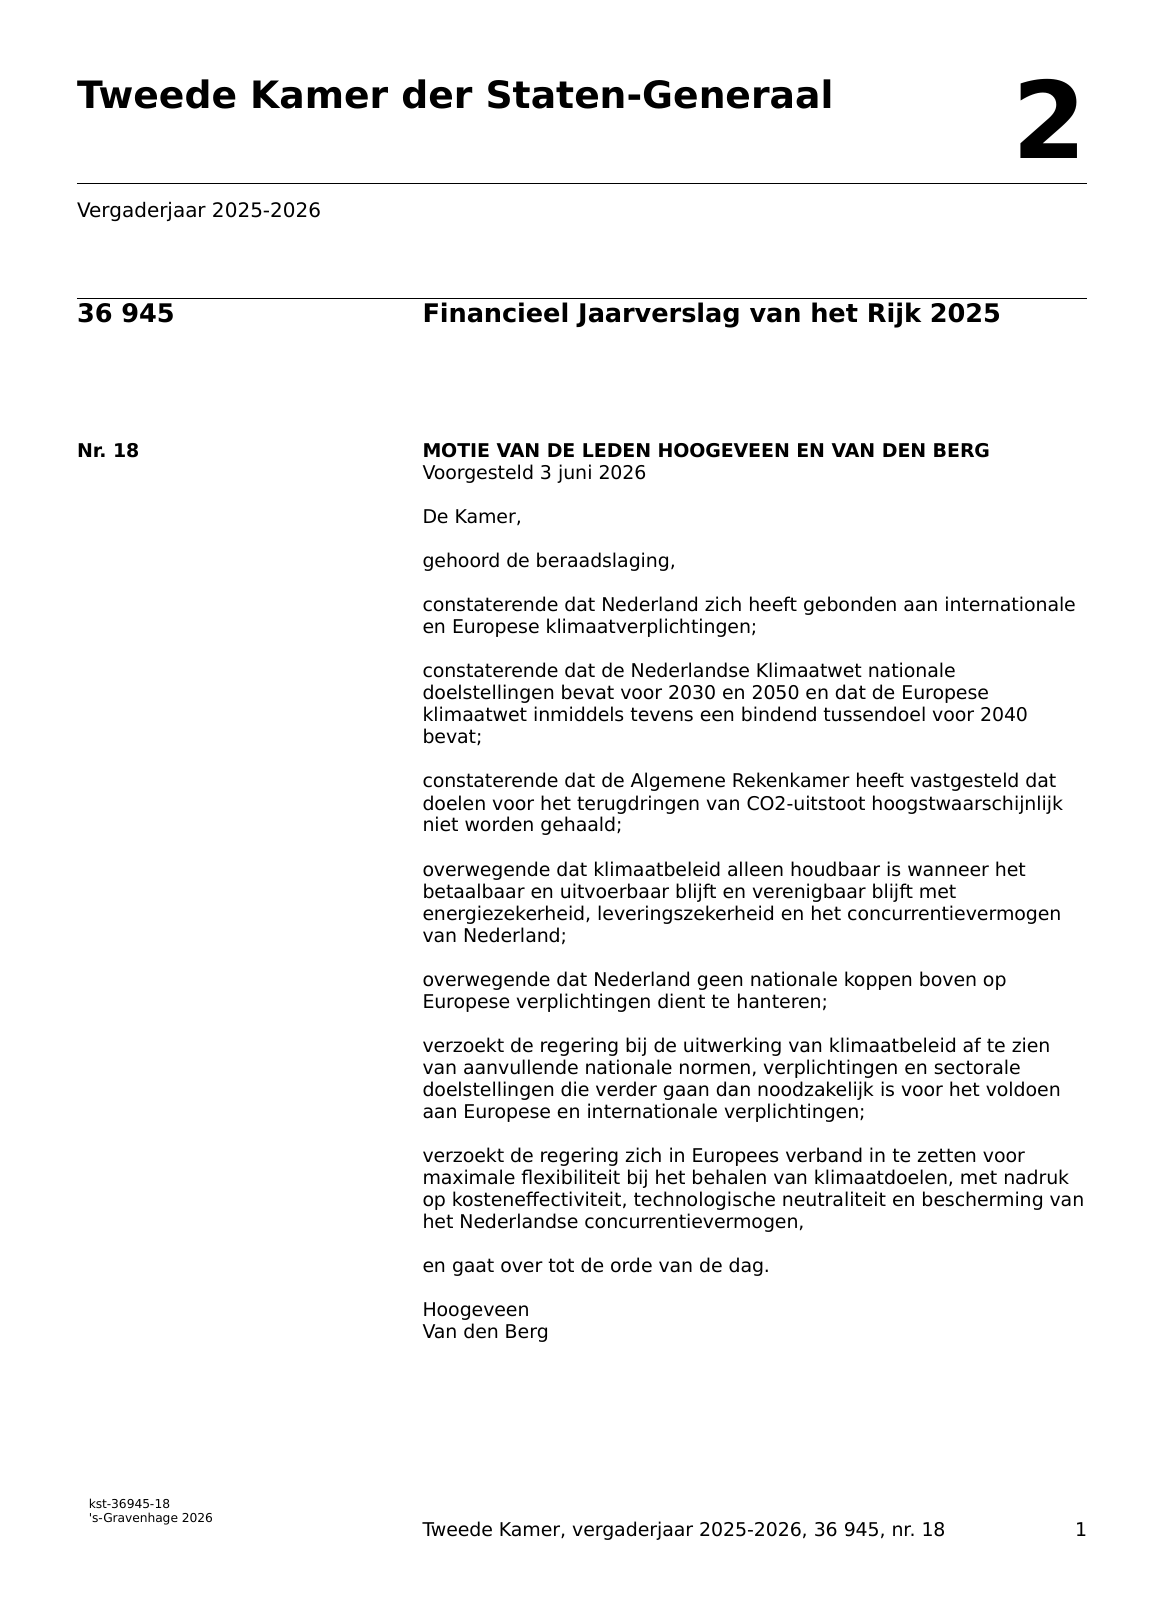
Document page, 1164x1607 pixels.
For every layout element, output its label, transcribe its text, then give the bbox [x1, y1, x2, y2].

text verzoekt de regering zich in Europees verband in te zetten voor maximale flexibiliteit bij het behalen van klimaatdoelen, met nadruk op kosteneffectiviteit, technologische neutraliteit en bescherming van het Nederlandse concurrentievermogen, [422, 1145, 1087, 1233]
text Van den Berg [422, 1321, 1087, 1343]
text constaterende dat de Algemene Rekenkamer heeft vastgesteld dat doelen voor het terugdringen van CO2-uitstoot hoogstwaarschijnlijk niet worden gehaald; [422, 770, 1087, 836]
text constaterende dat de Nederlandse Klimaatwet nationale doelstellingen bevat voor 2030 en 2050 en dat de Europese klimaatwet inmiddels tevens een bindend tussendoel voor 2040 bevat; [422, 660, 1087, 748]
text constaterende dat Nederland zich heeft gebonden aan internationale en Europese klimaatverplichtingen; [422, 594, 1087, 638]
text overwegende dat Nederland geen nationale koppen boven op Europese verplichtingen dient te hanteren; [422, 969, 1087, 1013]
text 's-Gravenhage 2026 [88, 1511, 323, 1525]
text kst-36945-18 [88, 1497, 323, 1511]
text verzoekt de regering bij de uitwerking van klimaatbeleid af te zien van aanvullende nationale normen, verplichtingen en sectorale doelstellingen die verder gaan dan noodzakelijk is voor het voldoen aan Europese en internationale verplichtingen; [422, 1035, 1087, 1123]
subtitle Nr. 18 MOTIE VAN DE LEDEN HOOGEVEEN EN VAN DEN BERG [77, 440, 1087, 462]
table_header Tweede Kamer der Staten-Generaal [77, 59, 886, 183]
text Voorgesteld 3 juni 2026 [422, 462, 1087, 484]
text en gaat over tot de orde van de dag. [422, 1255, 1087, 1277]
table_header 2 [886, 59, 1087, 183]
subtitle 36 945 Financieel Jaarverslag van het Rijk 2025 [77, 299, 1087, 329]
text Hoogeveen [422, 1299, 1087, 1321]
text De Kamer, [422, 506, 1087, 528]
text overwegende dat klimaatbeleid alleen houdbaar is wanneer het betaalbaar en uitvoerbaar blijft en verenigbaar blijft met energiezekerheid, leveringszekerheid en het concurrentievermogen van Nederland; [422, 858, 1087, 946]
text gehoord de beraadslaging, [422, 550, 1087, 572]
table_cell Vergaderjaar 2025-2026 [77, 184, 1087, 298]
